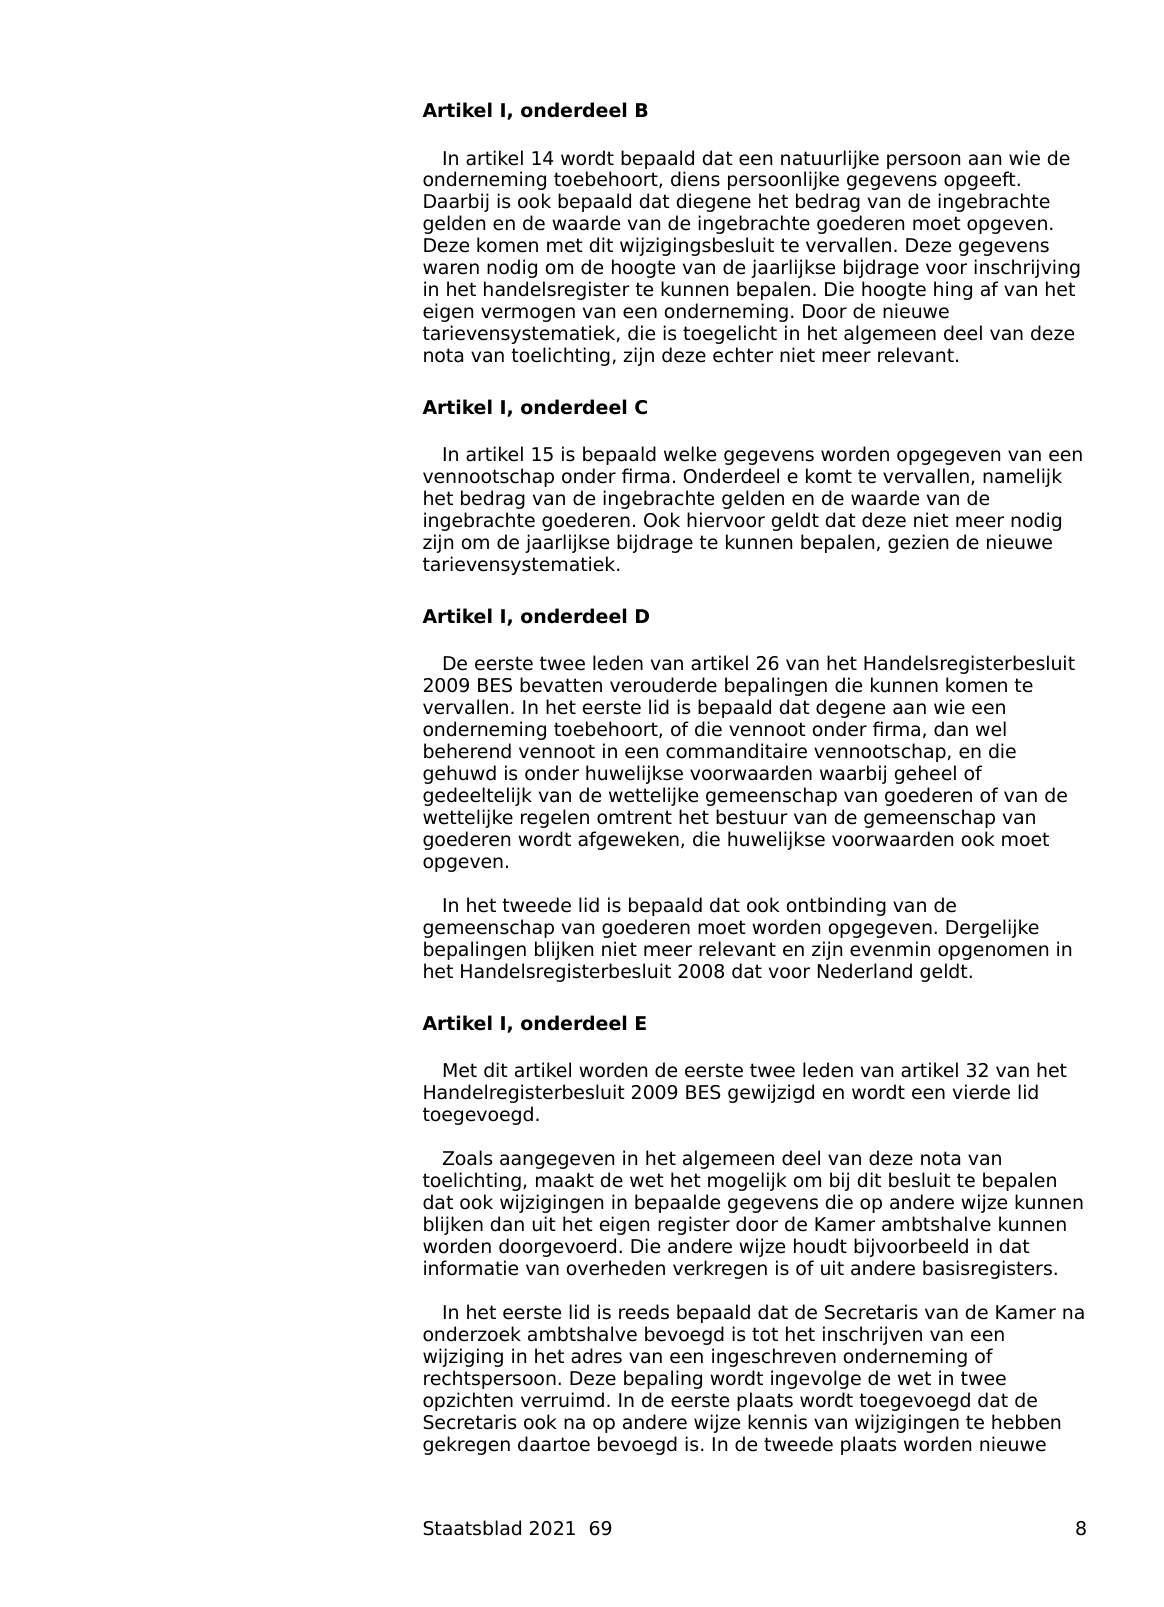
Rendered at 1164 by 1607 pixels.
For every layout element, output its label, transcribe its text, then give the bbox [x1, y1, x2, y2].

text Met dit artikel worden de eerste twee leden van artikel 32 van het Handelregisterbesluit 2009 BES gewijzigd en wordt een vierde lid toegevoegd. [422, 1060, 1087, 1126]
text In het tweede lid is bepaald dat ook ontbinding van de gemeenschap van goederen moet worden opgegeven. Dergelijke bepalingen blijken niet meer relevant en zijn evenmin opgenomen in het Handelsregisterbesluit 2008 dat voor Nederland geldt. [422, 895, 1087, 983]
subtitle Artikel I, onderdeel D [422, 606, 1087, 628]
text In het eerste lid is reeds bepaald dat de Secretaris van de Kamer na onderzoek ambtshalve bevoegd is tot het inschrijven van een wijziging in het adres van een ingeschreven onderneming of rechtspersoon. Deze bepaling wordt ingevolge de wet in twee opzichten verruimd. In de eerste plaats wordt toegevoegd dat de Secretaris ook na op andere wijze kennis van wijzigingen te hebben gekregen daartoe bevoegd is. In de tweede plaats worden nieuwe [422, 1302, 1087, 1456]
text In artikel 15 is bepaald welke gegevens worden opgegeven van een vennootschap onder firma. Onderdeel e komt te vervallen, namelijk het bedrag van de ingebrachte gelden en de waarde van de ingebrachte goederen. Ook hiervoor geldt dat deze niet meer nodig zijn om de jaarlijkse bijdrage te kunnen bepalen, gezien de nieuwe tarievensystematiek. [422, 444, 1087, 576]
subtitle Artikel I, onderdeel E [422, 1013, 1087, 1035]
subtitle Artikel I, onderdeel C [422, 397, 1087, 419]
subtitle Artikel I, onderdeel B [422, 100, 1087, 122]
text De eerste twee leden van artikel 26 van het Handelsregisterbesluit 2009 BES bevatten verouderde bepalingen die kunnen komen te vervallen. In het eerste lid is bepaald dat degene aan wie een onderneming toebehoort, of die vennoot onder firma, dan wel beherend vennoot in een commanditaire vennootschap, en die gehuwd is onder huwelijkse voorwaarden waarbij geheel of gedeeltelijk van de wettelijke gemeenschap van goederen of van de wettelijke regelen omtrent het bestuur van de gemeenschap van goederen wordt afgeweken, die huwelijkse voorwaarden ook moet opgeven. [422, 653, 1087, 873]
text Zoals aangegeven in het algemeen deel van deze nota van toelichting, maakt de wet het mogelijk om bij dit besluit te bepalen dat ook wijzigingen in bepaalde gegevens die op andere wijze kunnen blijken dan uit het eigen register door de Kamer ambtshalve kunnen worden doorgevoerd. Die andere wijze houdt bijvoorbeeld in dat informatie van overheden verkregen is of uit andere basisregisters. [422, 1148, 1087, 1280]
text In artikel 14 wordt bepaald dat een natuurlijke persoon aan wie de onderneming toebehoort, diens persoonlijke gegevens opgeeft. Daarbij is ook bepaald dat diegene het bedrag van de ingebrachte gelden en de waarde van de ingebrachte goederen moet opgeven. Deze komen met dit wijzigingsbesluit te vervallen. Deze gegevens waren nodig om de hoogte van de jaarlijkse bijdrage voor inschrijving in het handelsregister te kunnen bepalen. Die hoogte hing af van het eigen vermogen van een onderneming. Door de nieuwe tarievensystematiek, die is toegelicht in het algemeen deel van deze nota van toelichting, zijn deze echter niet meer relevant. [422, 147, 1087, 367]
